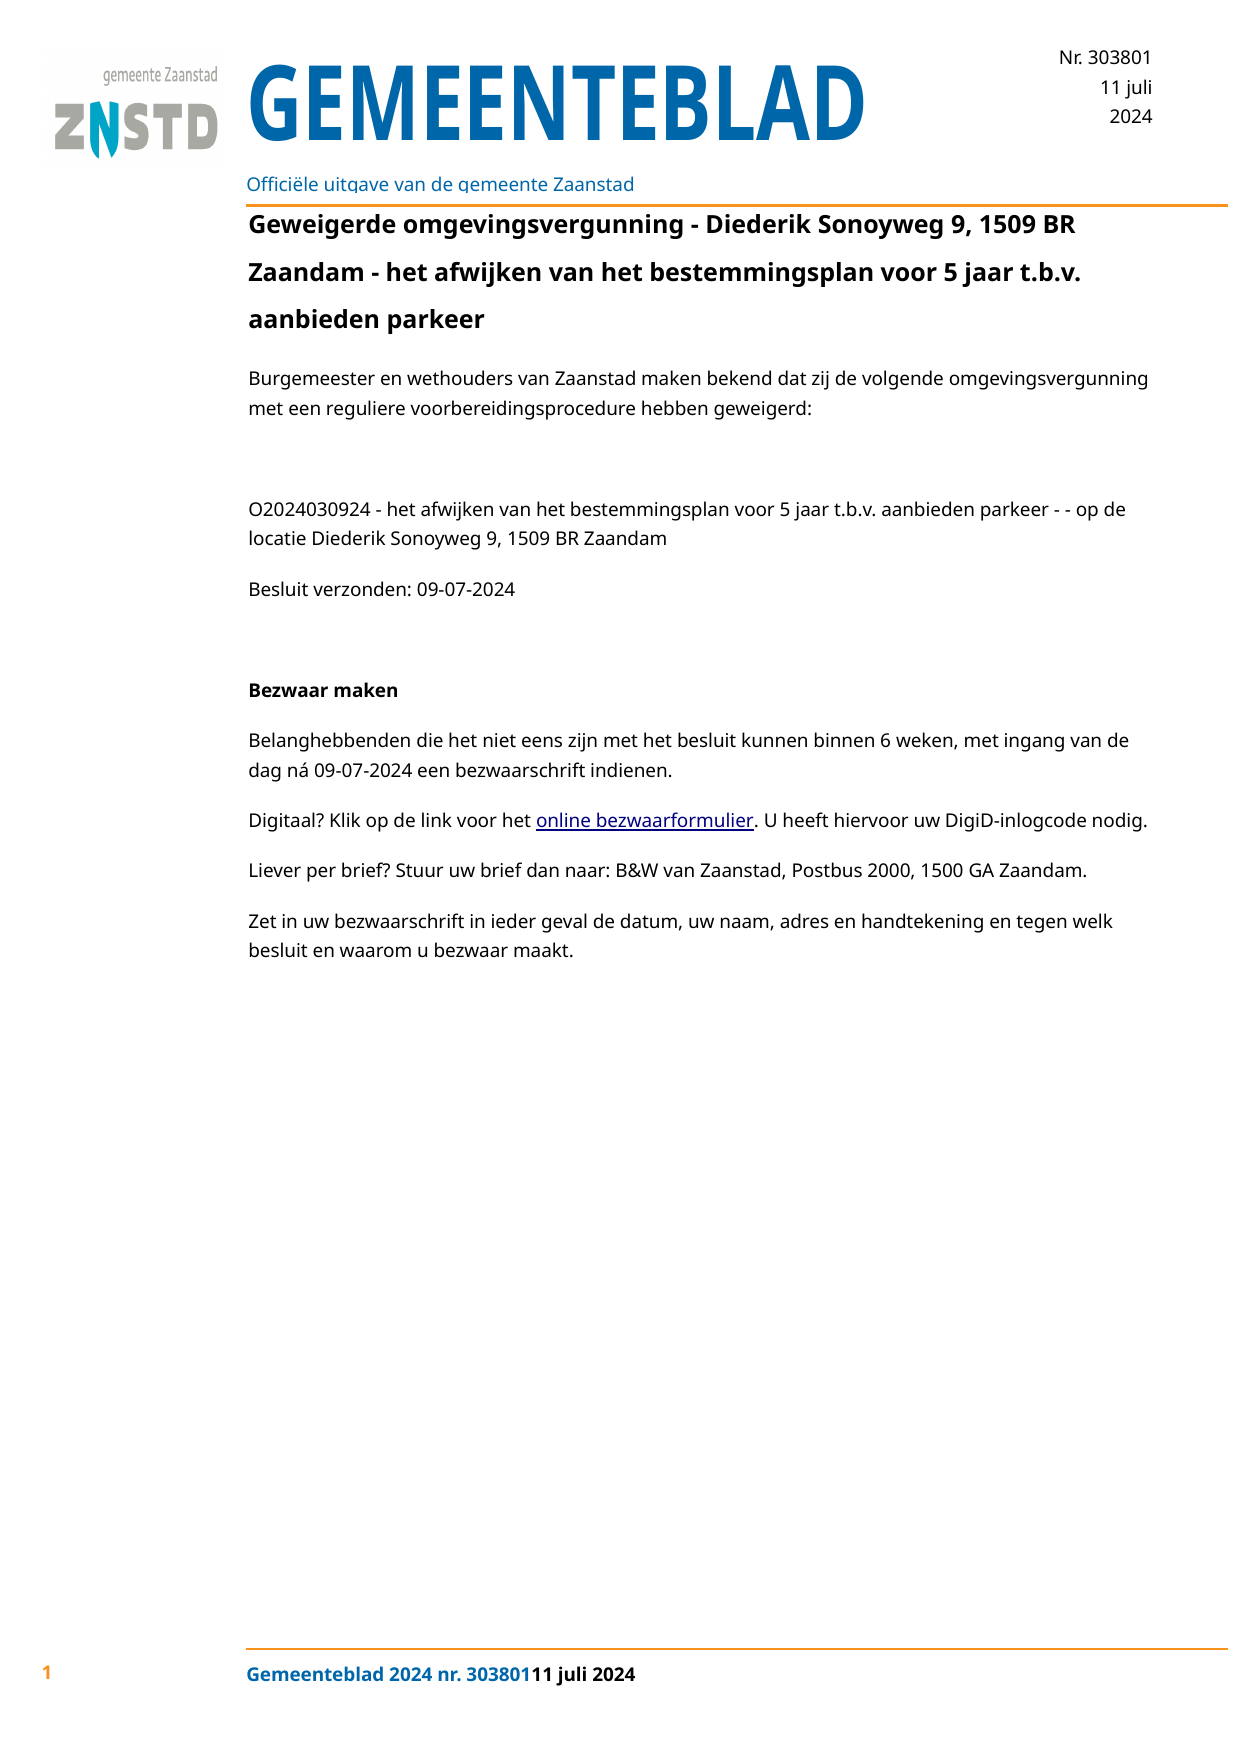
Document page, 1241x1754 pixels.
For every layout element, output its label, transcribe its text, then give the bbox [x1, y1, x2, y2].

text Belanghebbenden die het niet eens zijn met het besluit kunnen binnen 6 weken, met ingang van de dag ná 09-07-2024 een bezwaarschrift indienen. [248, 727, 1152, 782]
text Besluit verzonden: 09-07-2024 [248, 576, 1152, 602]
picture [41, 47, 231, 172]
text Liever per brief? Stuur uw brief dan naar: B&W van Zaanstad, Postbus 2000, 1500 GA Zaandam. [248, 858, 1152, 883]
text Zet in uw bezwaarschrift in ieder geval de datum, uw naam, adres en handtekening en tegen welk besluit en waarom u bezwaar maakt. [248, 908, 1152, 963]
text O2024030924 - het afwijken van het bestemmingsplan voor 5 jaar t.b.v. aanbieden parkeer - - op de locatie Diederik Sonoyweg 9, 1509 BR Zaandam [248, 496, 1152, 551]
text Bezwaar maken [248, 677, 1152, 702]
text Digitaal? Klik op de link voor het online bezwaarformulier. U heeft hiervoor uw DigiD-inlogcode nodig. [248, 807, 1152, 833]
text Geweigerde omgevingsvergunning - Diederik Sonoyweg 9, 1509 BR Zaandam - het afwijken van het bestemmingsplan voor 5 jaar t.b.v. aanbieden parkeer [248, 207, 1152, 336]
text Burgemeester en wethouders van Zaanstad maken bekend dat zij de volgende omgevingsvergunning met een reguliere voorbereidingsprocedure hebben geweigerd: [248, 366, 1152, 421]
